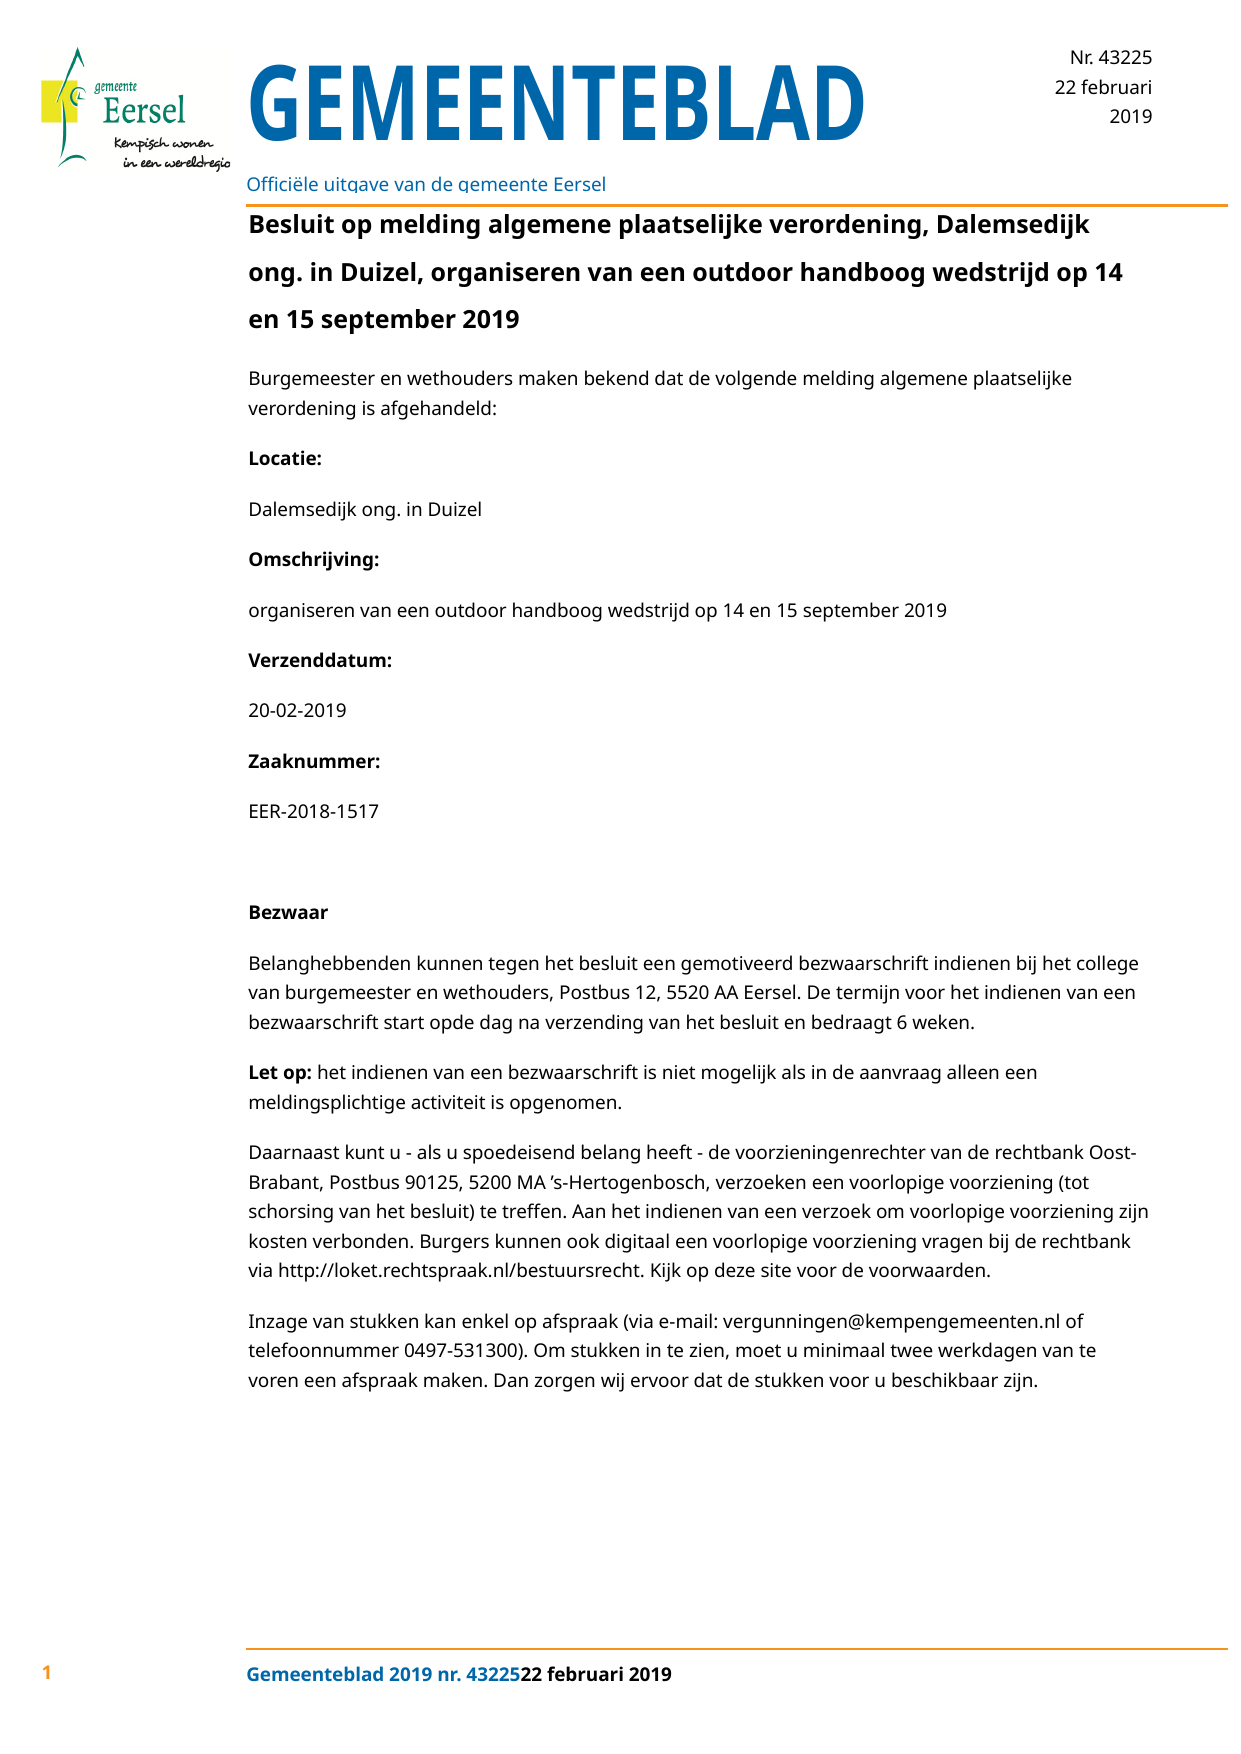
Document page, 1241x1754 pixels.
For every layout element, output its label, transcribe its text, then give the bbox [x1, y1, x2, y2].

text Dalemsedijk ong. in Duizel [248, 496, 1152, 522]
text Verzenddatum: [248, 647, 1152, 673]
text EER-2018-1517 [248, 798, 1152, 824]
text Bezwaar [248, 899, 1152, 925]
text Zaaknummer: [248, 748, 1152, 774]
text Daarnaast kunt u - als u spoedeisend belang heeft - de voorzieningenrechter van de rechtbank Oost-Brabant, Postbus 90125, 5200 MA ’s-Hertogenbosch, verzoeken een voorlopige voorziening (tot schorsing van het besluit) te treffen. Aan het indienen van een verzoek om voorlopige voorziening zijn kosten verbonden. Burgers kunnen ook digitaal een voorlopige voorziening vragen bij de rechtbank via http://loket.rechtspraak.nl/bestuursrecht. Kijk op deze site voor de voorwaarden. [248, 1139, 1152, 1283]
picture [41, 47, 231, 172]
text Let op: het indienen van een bezwaarschrift is niet mogelijk als in de aanvraag alleen een meldingsplichtige activiteit is opgenomen. [248, 1059, 1152, 1114]
text Belanghebbenden kunnen tegen het besluit een gemotiveerd bezwaarschrift indienen bij het college van burgemeester en wethouders, Postbus 12, 5520 AA Eersel. De termijn voor het indienen van een bezwaarschrift start opde dag na verzending van het besluit en bedraagt 6 weken. [248, 950, 1152, 1034]
text organiseren van een outdoor handboog wedstrijd op 14 en 15 september 2019 [248, 597, 1152, 622]
text Omschrijving: [248, 546, 1152, 572]
text Inzage van stukken kan enkel op afspraak (via e-mail: vergunningen@kempengemeenten.nl of telefoonnummer 0497-531300). Om stukken in te zien, moet u minimaal twee werkdagen van te voren een afspraak maken. Dan zorgen wij ervoor dat de stukken voor u beschikbaar zijn. [248, 1308, 1152, 1393]
text Locatie: [248, 446, 1152, 471]
text Burgemeester en wethouders maken bekend dat de volgende melding algemene plaatselijke verordening is afgehandeld: [248, 366, 1152, 421]
text 20-02-2019 [248, 698, 1152, 723]
text Besluit op melding algemene plaatselijke verordening, Dalemsedijk ong. in Duizel, organiseren van een outdoor handboog wedstrijd op 14 en 15 september 2019 [248, 207, 1152, 336]
